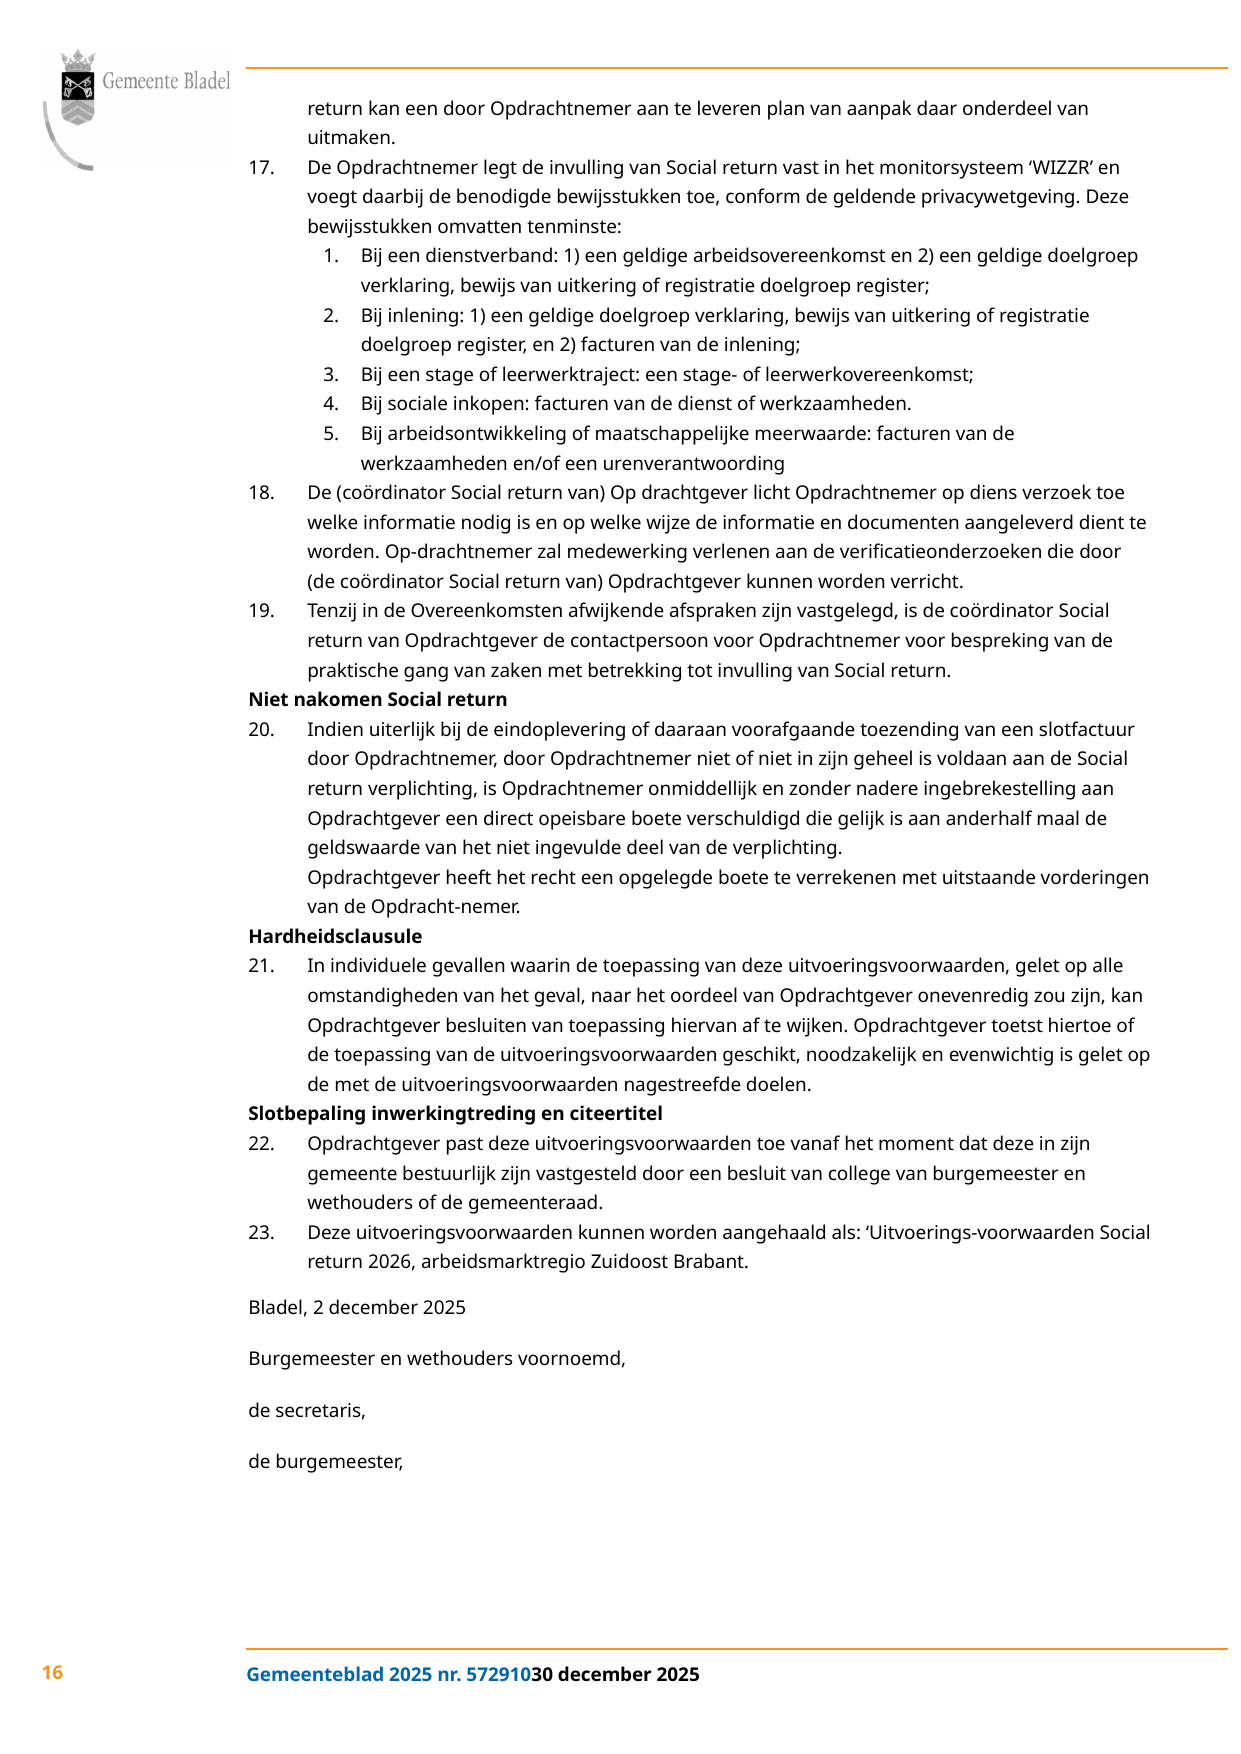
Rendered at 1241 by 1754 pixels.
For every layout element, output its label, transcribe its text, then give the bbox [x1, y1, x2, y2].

list De Opdrachtnemer legt de invulling van Social return vast in het monitorsysteem ‘WIZZR’ en voegt daarbij de benodigde bewijsstukken toe, conform de geldende privacywetgeving. Deze bewijsstukken omvatten tenminste: [248, 154, 1152, 239]
text Slotbepaling inwerkingtreding en citeertitel [248, 1101, 1152, 1126]
list Indien uiterlijk bij de eindoplevering of daaraan voorafgaande toezending van een slotfactuur door Opdrachtnemer, door Opdrachtnemer niet of niet in zijn geheel is voldaan aan de Social return verplichting, is Opdrachtnemer onmiddellijk en zonder nadere ingebrekestelling aan Opdrachtgever een direct opeisbare boete verschuldigd die gelijk is aan anderhalf maal de geldswaarde van het niet ingevulde deel van de verplichting. [248, 716, 1152, 860]
list Bij arbeidsontwikkeling of maatschappelijke meerwaarde: facturen van de werkzaamheden en/of een urenverantwoording [323, 420, 1152, 476]
list Bij een dienstverband: 1) een geldige arbeidsovereenkomst en 2) een geldige doelgroep verklaring, bewijs van uitkering of registratie doelgroep register; [323, 243, 1152, 298]
picture [41, 47, 231, 172]
list Tenzij in de Overeenkomsten afwijkende afspraken zijn vastgelegd, is de coördinator Social return van Opdrachtgever de contactpersoon voor Opdrachtnemer voor bespreking van de praktische gang van zaken met betrekking tot invulling van Social return. [248, 598, 1152, 683]
text de burgemeester, [248, 1448, 1152, 1474]
list Deze uitvoeringsvoorwaarden kunnen worden aangehaald als: ‘Uitvoerings-voorwaarden Social return 2026, arbeidsmarktregio Zuidoost Brabant. [248, 1219, 1152, 1274]
text Hardheidsclausule [248, 923, 1152, 949]
list In individuele gevallen waarin de toepassing van deze uitvoeringsvoorwaarden, gelet op alle omstandigheden van het geval, naar het oordeel van Opdrachtgever onevenredig zou zijn, kan Opdrachtgever besluiten van toepassing hiervan af te wijken. Opdrachtgever toetst hiertoe of de toepassing van de uitvoeringsvoorwaarden geschikt, noodzakelijk en evenwichtig is gelet op de met de uitvoeringsvoorwaarden nagestreefde doelen. [248, 953, 1152, 1097]
list De (coördinator Social return van) Op drachtgever licht Opdrachtnemer op diens verzoek toe welke informatie nodig is en op welke wijze de informatie en documenten aangeleverd dient te worden. Op-drachtnemer zal medewerking verlenen aan de verificatieonderzoeken die door (de coördinator Social return van) Opdrachtgever kunnen worden verricht. [248, 479, 1152, 594]
text de secretaris, [248, 1397, 1152, 1423]
list Bij sociale inkopen: facturen van de dienst of werkzaamheden. [323, 391, 1152, 416]
list Bij een stage of leerwerktraject: een stage- of leerwerkovereenkomst; [323, 361, 1152, 387]
list Opdrachtgever heeft het recht een opgelegde boete te verrekenen met uitstaande vorderingen van de Opdracht-nemer. [248, 864, 1152, 919]
list Bij inlening: 1) een geldige doelgroep verklaring, bewijs van uitkering of registratie doelgroep register, en 2) facturen van de inlening; [323, 302, 1152, 357]
text Bladel, 2 december 2025 [248, 1294, 1152, 1320]
list return kan een door Opdrachtnemer aan te leveren plan van aanpak daar onderdeel van uitmaken. [248, 95, 1152, 150]
text Niet nakomen Social return [248, 686, 1152, 712]
text Burgemeester en wethouders voornoemd, [248, 1346, 1152, 1371]
list Opdrachtgever past deze uitvoeringsvoorwaarden toe vanaf het moment dat deze in zijn gemeente bestuurlijk zijn vastgesteld door een besluit van college van burgemeester en wethouders of de gemeenteraad. [248, 1130, 1152, 1215]
